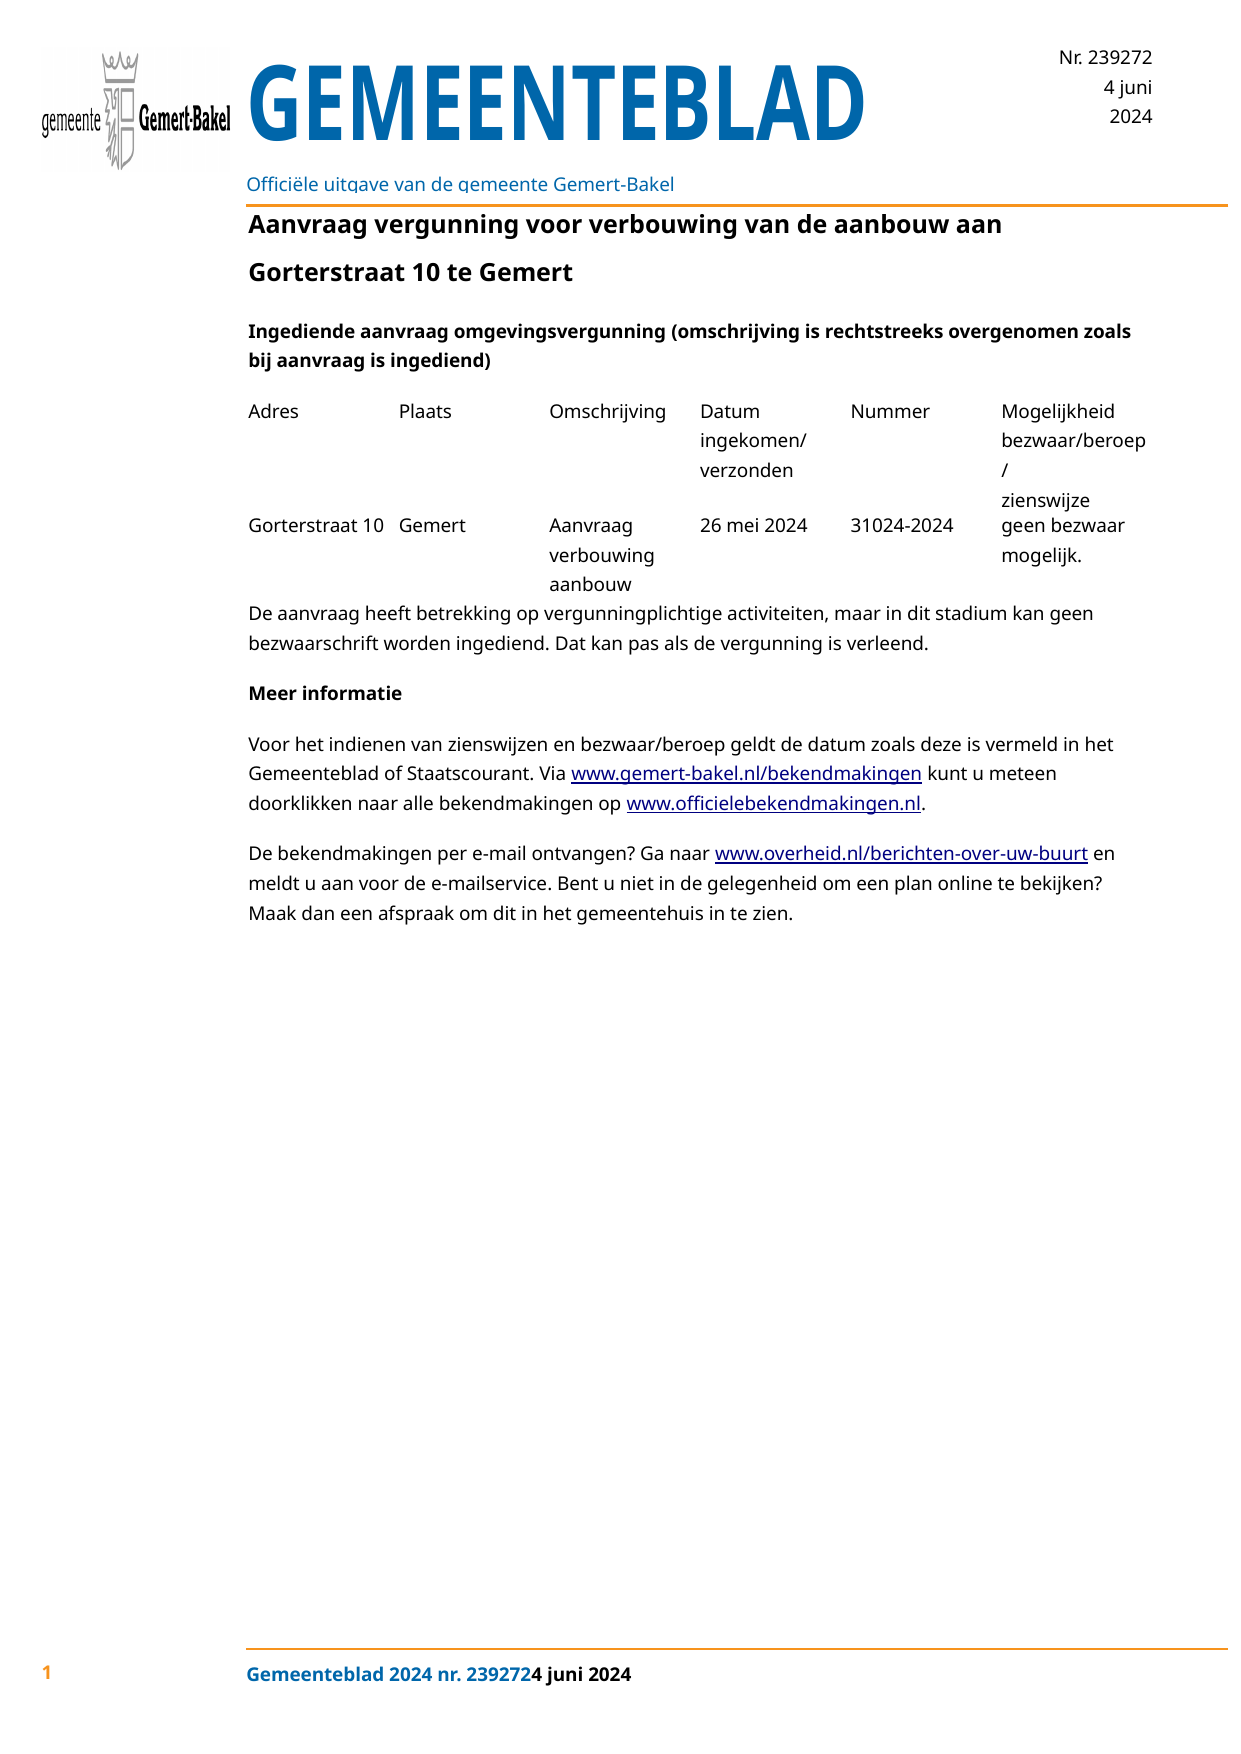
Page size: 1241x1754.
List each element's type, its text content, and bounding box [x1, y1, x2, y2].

text Aanvraag vergunning voor verbouwing van de aanbouw aan Gorterstraat 10 te Gemert [248, 207, 1152, 288]
table_header Omschrijving [549, 398, 700, 512]
picture [41, 47, 231, 172]
text Ingediende aanvraag omgevingsvergunning (omschrijving is rechtstreeks overgenomen zoals bij aanvraag is ingediend) [248, 318, 1152, 373]
table_cell 26 mei 2024 [700, 513, 850, 597]
text De aanvraag heeft betrekking op vergunningplichtige activiteiten, maar in dit stadium kan geen bezwaarschrift worden ingediend. Dat kan pas als de vergunning is verleend. [248, 601, 1152, 656]
table_header Datum ingekomen/ verzonden [700, 398, 850, 512]
text Voor het indienen van zienswijzen en bezwaar/beroep geldt de datum zoals deze is vermeld in het Gemeenteblad of Staatscourant. Via www.gemert-bakel.nl/bekendmakingen kunt u meteen doorklikken naar alle bekendmakingen op www.officielebekendmakingen.nl. [248, 731, 1152, 816]
table_cell Gemert [399, 513, 549, 597]
table_cell Aanvraag verbouwing aanbouw [549, 513, 700, 597]
table_header Plaats [399, 398, 549, 512]
table_header Nummer [850, 398, 1001, 512]
text De bekendmakingen per e-mail ontvangen? Ga naar www.overheid.nl/berichten-over-uw-buurt en meldt u aan voor de e-mailservice. Bent u niet in de gelegenheid om een plan online te bekijken? Maak dan een afspraak om dit in het gemeentehuis in te zien. [248, 841, 1152, 926]
table_cell geen bezwaar mogelijk. [1001, 513, 1152, 597]
table_header Adres [248, 398, 398, 512]
table_cell 31024-2024 [850, 513, 1001, 597]
table_cell Gorterstraat 10 [248, 513, 398, 597]
text Meer informatie [248, 681, 1152, 706]
table_header Mogelijkheid bezwaar/beroep/ zienswijze [1001, 398, 1152, 512]
